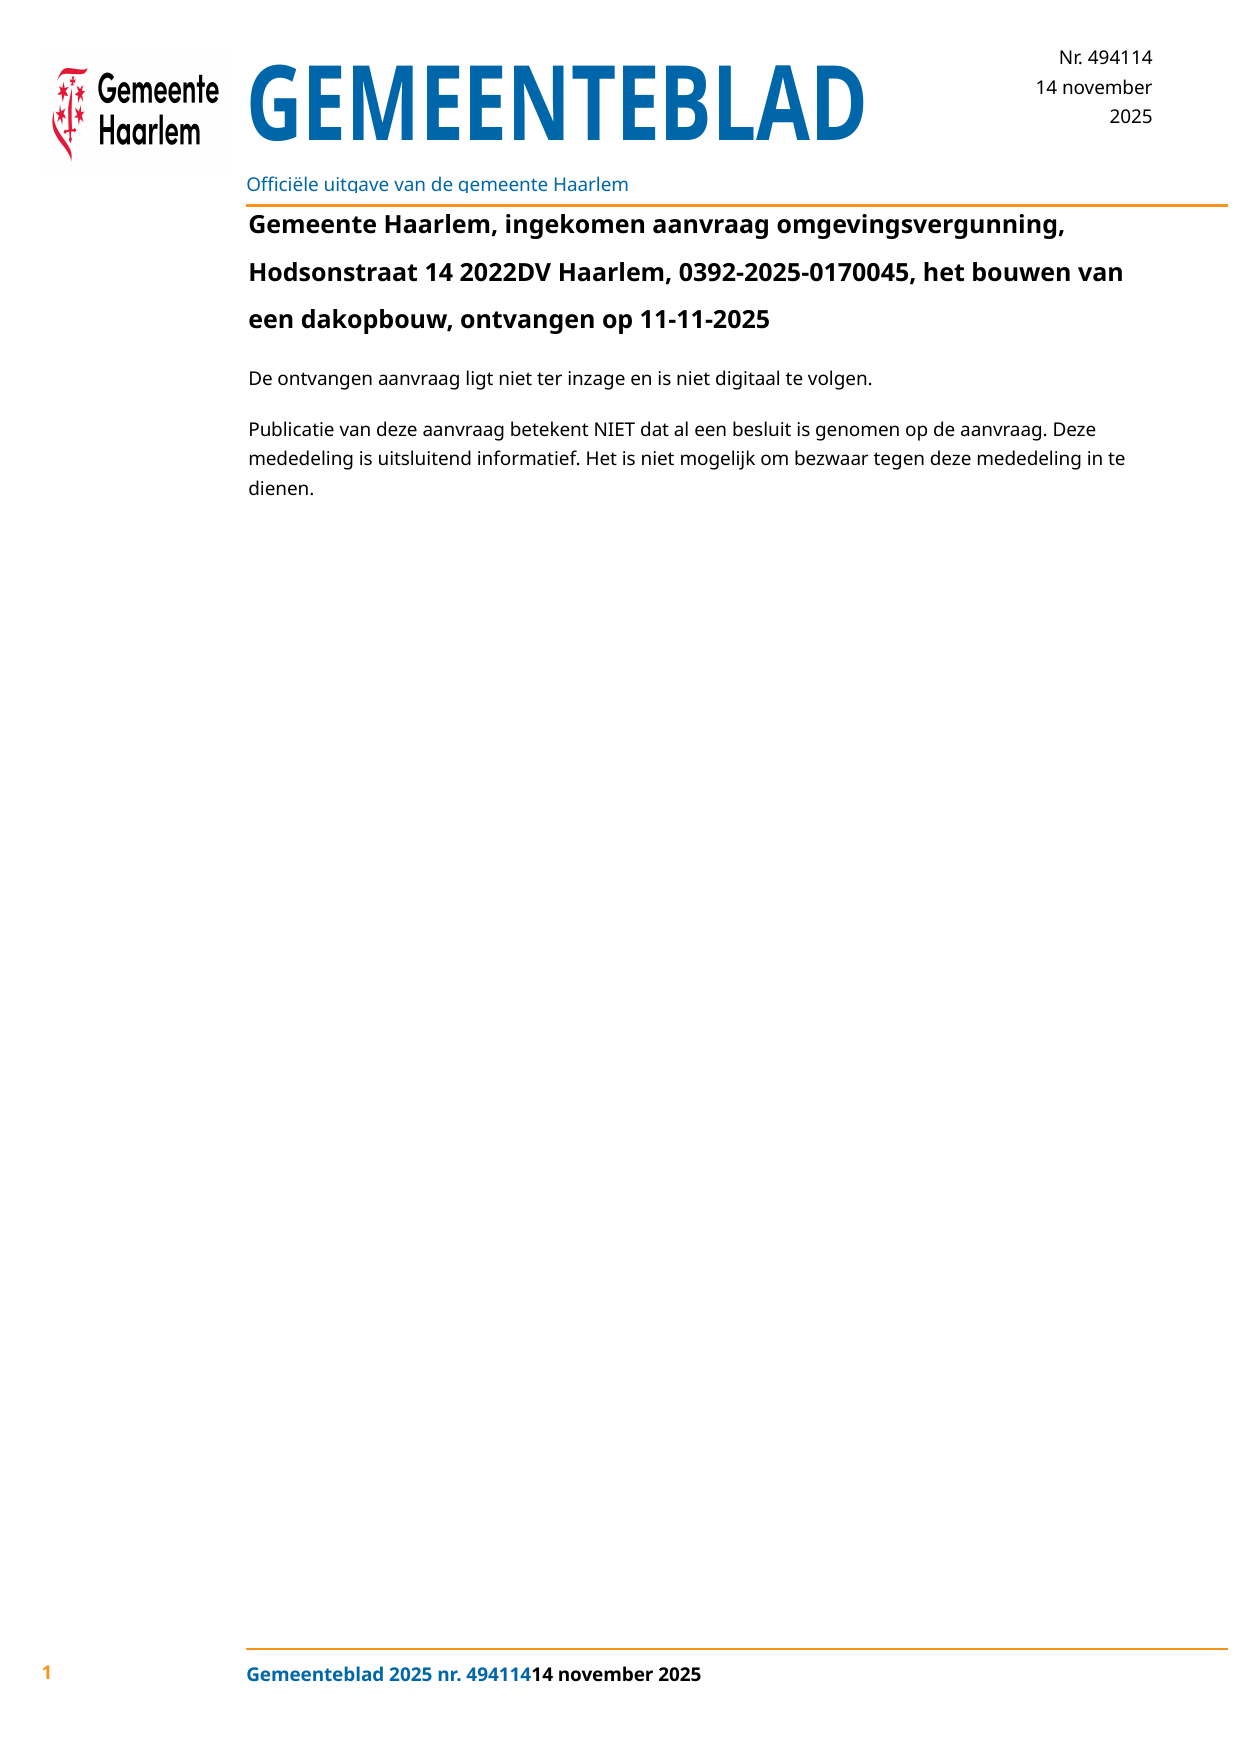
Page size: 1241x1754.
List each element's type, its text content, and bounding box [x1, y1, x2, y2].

text Gemeente Haarlem, ingekomen aanvraag omgevingsvergunning, Hodsonstraat 14 2022DV Haarlem, 0392-2025-0170045, het bouwen van een dakopbouw, ontvangen op 11-11-2025 [248, 207, 1152, 336]
text Publicatie van deze aanvraag betekent NIET dat al een besluit is genomen op de aanvraag. Deze mededeling is uitsluitend informatief. Het is niet mogelijk om bezwaar tegen deze mededeling in te dienen. [248, 416, 1152, 501]
text De ontvangen aanvraag ligt niet ter inzage en is niet digitaal te volgen. [248, 366, 1152, 391]
picture [41, 47, 231, 172]
